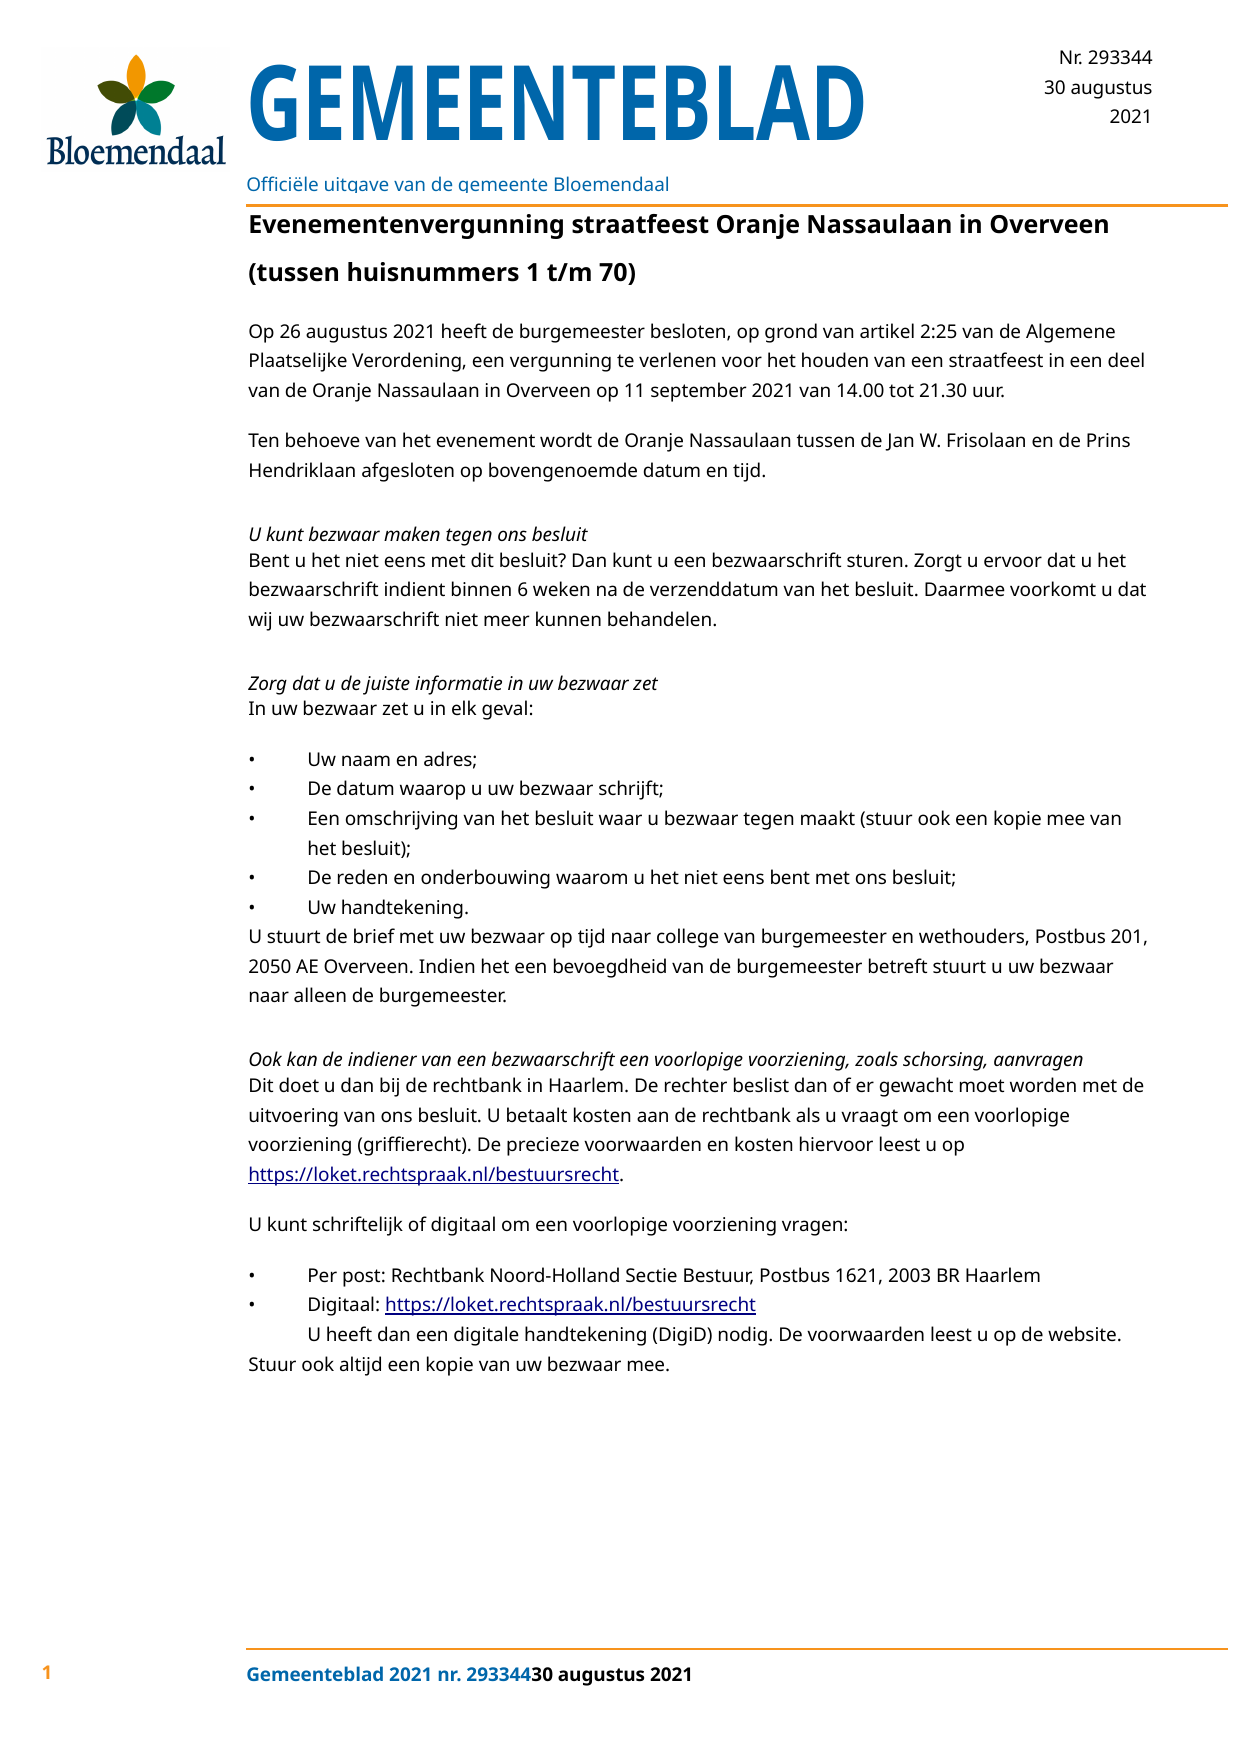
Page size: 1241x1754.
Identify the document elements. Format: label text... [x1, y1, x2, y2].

text In uw bezwaar zet u in elk geval: [248, 696, 1152, 721]
list Een omschrijving van het besluit waar u bezwaar tegen maakt (stuur ook een kopie mee van het besluit); [248, 805, 1152, 861]
list Digitaal: https://loket.rechtspraak.nl/bestuursrecht [248, 1292, 1152, 1317]
text Evenementenvergunning straatfeest Oranje Nassaulaan in Overveen (tussen huisnummers 1 t/m 70) [248, 207, 1152, 288]
text U stuurt de brief met uw bezwaar op tijd naar college van burgemeester en wethouders, Postbus 201, 2050 AE Overveen. Indien het een bevoegdheid van de burgemeester betreft stuurt u uw bezwaar naar alleen de burgemeester. [248, 923, 1152, 1008]
picture [41, 47, 231, 172]
list De datum waarop u uw bezwaar schrijft; [248, 776, 1152, 801]
list U heeft dan een digitale handtekening (DigiD) nodig. De voorwaarden leest u op de website. [248, 1321, 1152, 1347]
list Per post: Rechtbank Noord-Holland Sectie Bestuur, Postbus 1621, 2003 BR Haarlem [248, 1262, 1152, 1288]
text Dit doet u dan bij de rechtbank in Haarlem. De rechter beslist dan of er gewacht moet worden met de uitvoering van ons besluit. U betaalt kosten aan de rechtbank als u vraagt om een voorlopige voorziening (griffierecht). De precieze voorwaarden en kosten hiervoor leest u op https://loket.rechtspraak.nl/bestuursrecht. [248, 1072, 1152, 1187]
text Zorg dat u de juiste informatie in uw bezwaar zet [248, 670, 1152, 696]
list Uw naam en adres; [248, 746, 1152, 772]
text Ten behoeve van het evenement wordt de Oranje Nassaulaan tussen de Jan W. Frisolaan en de Prins Hendriklaan afgesloten op bovengenoemde datum en tijd. [248, 427, 1152, 483]
text Ook kan de indiener van een bezwaarschrift een voorlopige voorziening, zoals schorsing, aanvragen [248, 1047, 1152, 1072]
text U kunt bezwaar maken tegen ons besluit [248, 521, 1152, 547]
list Uw handtekening. [248, 894, 1152, 920]
text Stuur ook altijd een kopie van uw bezwaar mee. [248, 1351, 1152, 1376]
text U kunt schriftelijk of digitaal om een voorlopige voorziening vragen: [248, 1212, 1152, 1237]
list De reden en onderbouwing waarom u het niet eens bent met ons besluit; [248, 864, 1152, 890]
text Op 26 augustus 2021 heeft de burgemeester besloten, op grond van artikel 2:25 van de Algemene Plaatselijke Verordening, een vergunning te verlenen voor het houden van een straatfeest in een deel van de Oranje Nassaulaan in Overveen op 11 september 2021 van 14.00 tot 21.30 uur. [248, 318, 1152, 403]
text Bent u het niet eens met dit besluit? Dan kunt u een bezwaarschrift sturen. Zorgt u ervoor dat u het bezwaarschrift indient binnen 6 weken na de verzenddatum van het besluit. Daarmee voorkomt u dat wij uw bezwaarschrift niet meer kunnen behandelen. [248, 547, 1152, 632]
